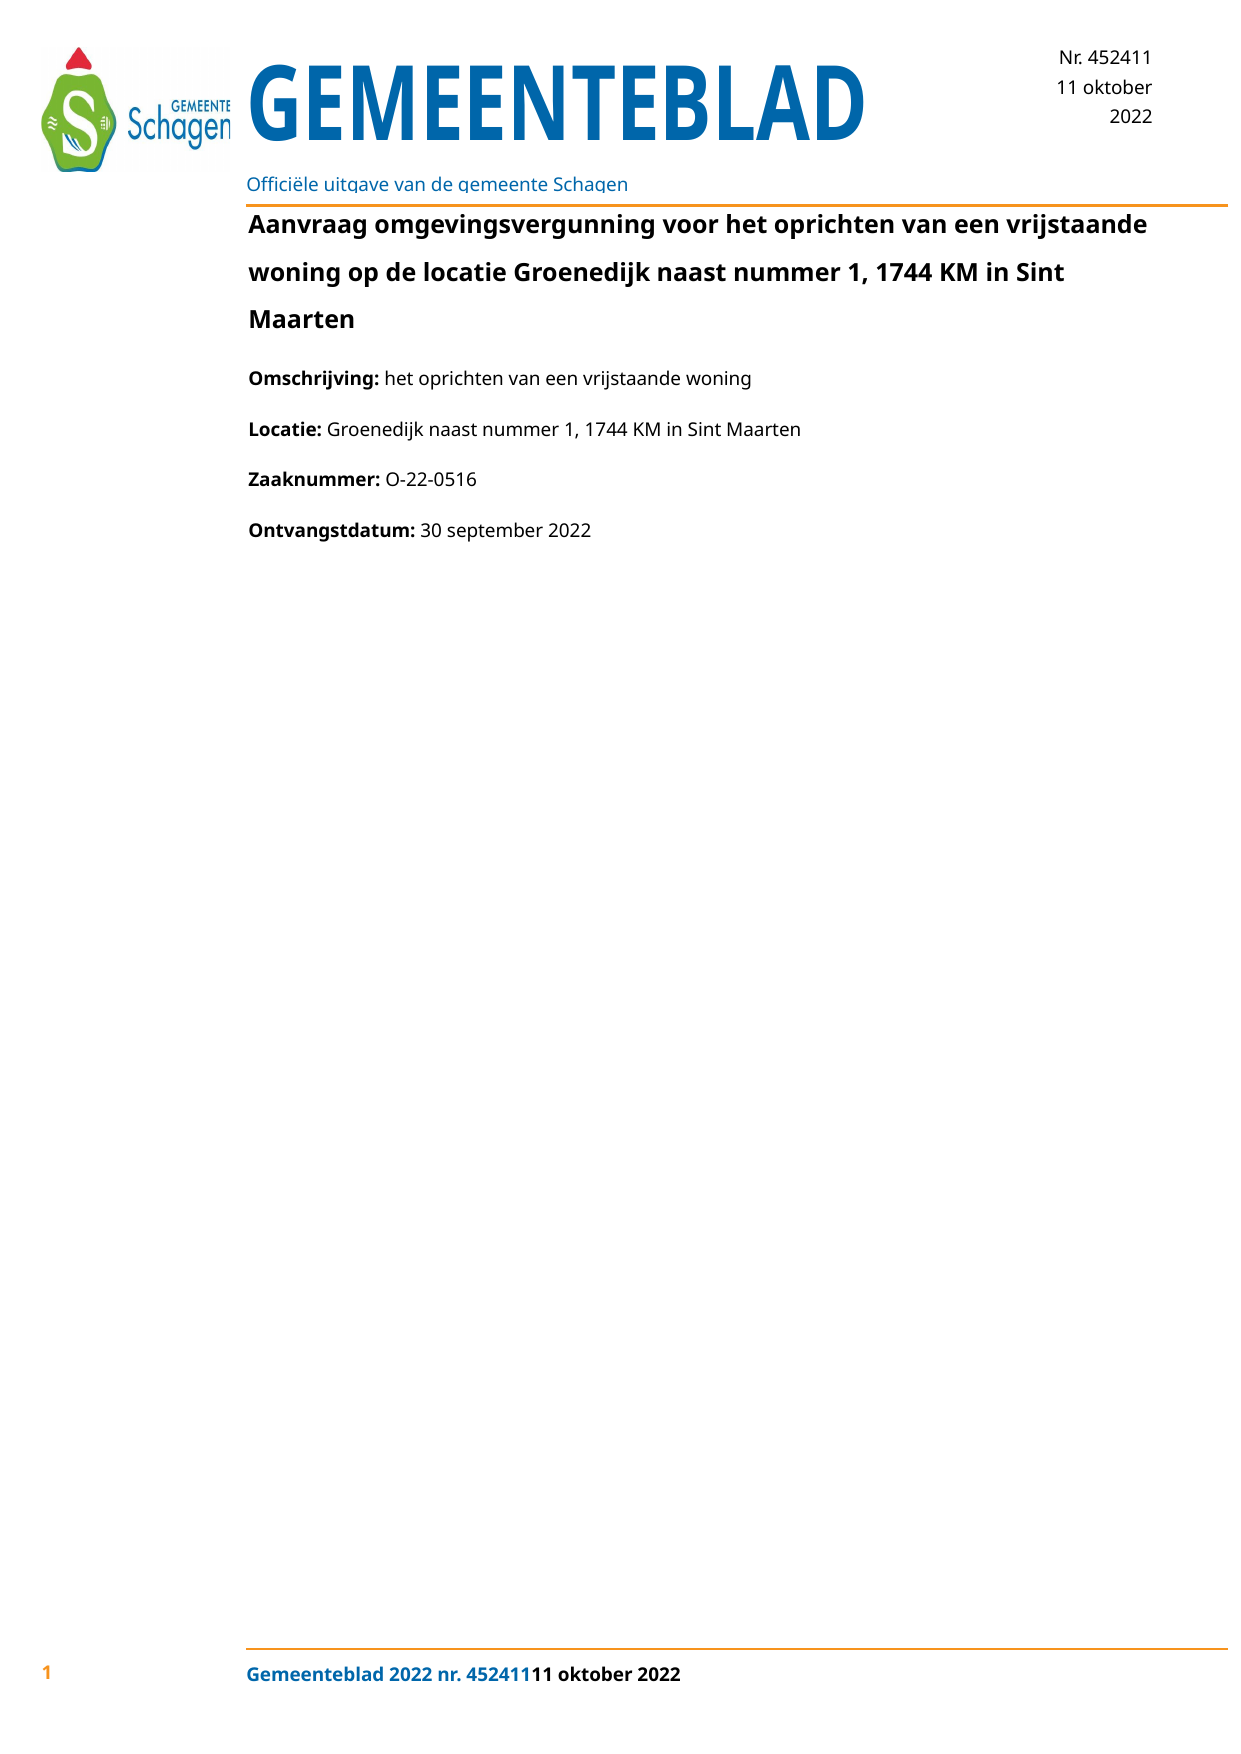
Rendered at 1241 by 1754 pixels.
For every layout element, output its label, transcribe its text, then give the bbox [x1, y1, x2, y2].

picture [41, 47, 231, 172]
text Ontvangstdatum: 30 september 2022 [248, 517, 1152, 542]
text Omschrijving: het oprichten van een vrijstaande woning [248, 366, 1152, 391]
text Locatie: Groenedijk naast nummer 1, 1744 KM in Sint Maarten [248, 416, 1152, 442]
text Zaaknummer: O-22-0516 [248, 466, 1152, 492]
text Aanvraag omgevingsvergunning voor het oprichten van een vrijstaande woning op de locatie Groenedijk naast nummer 1, 1744 KM in Sint Maarten [248, 207, 1152, 336]
